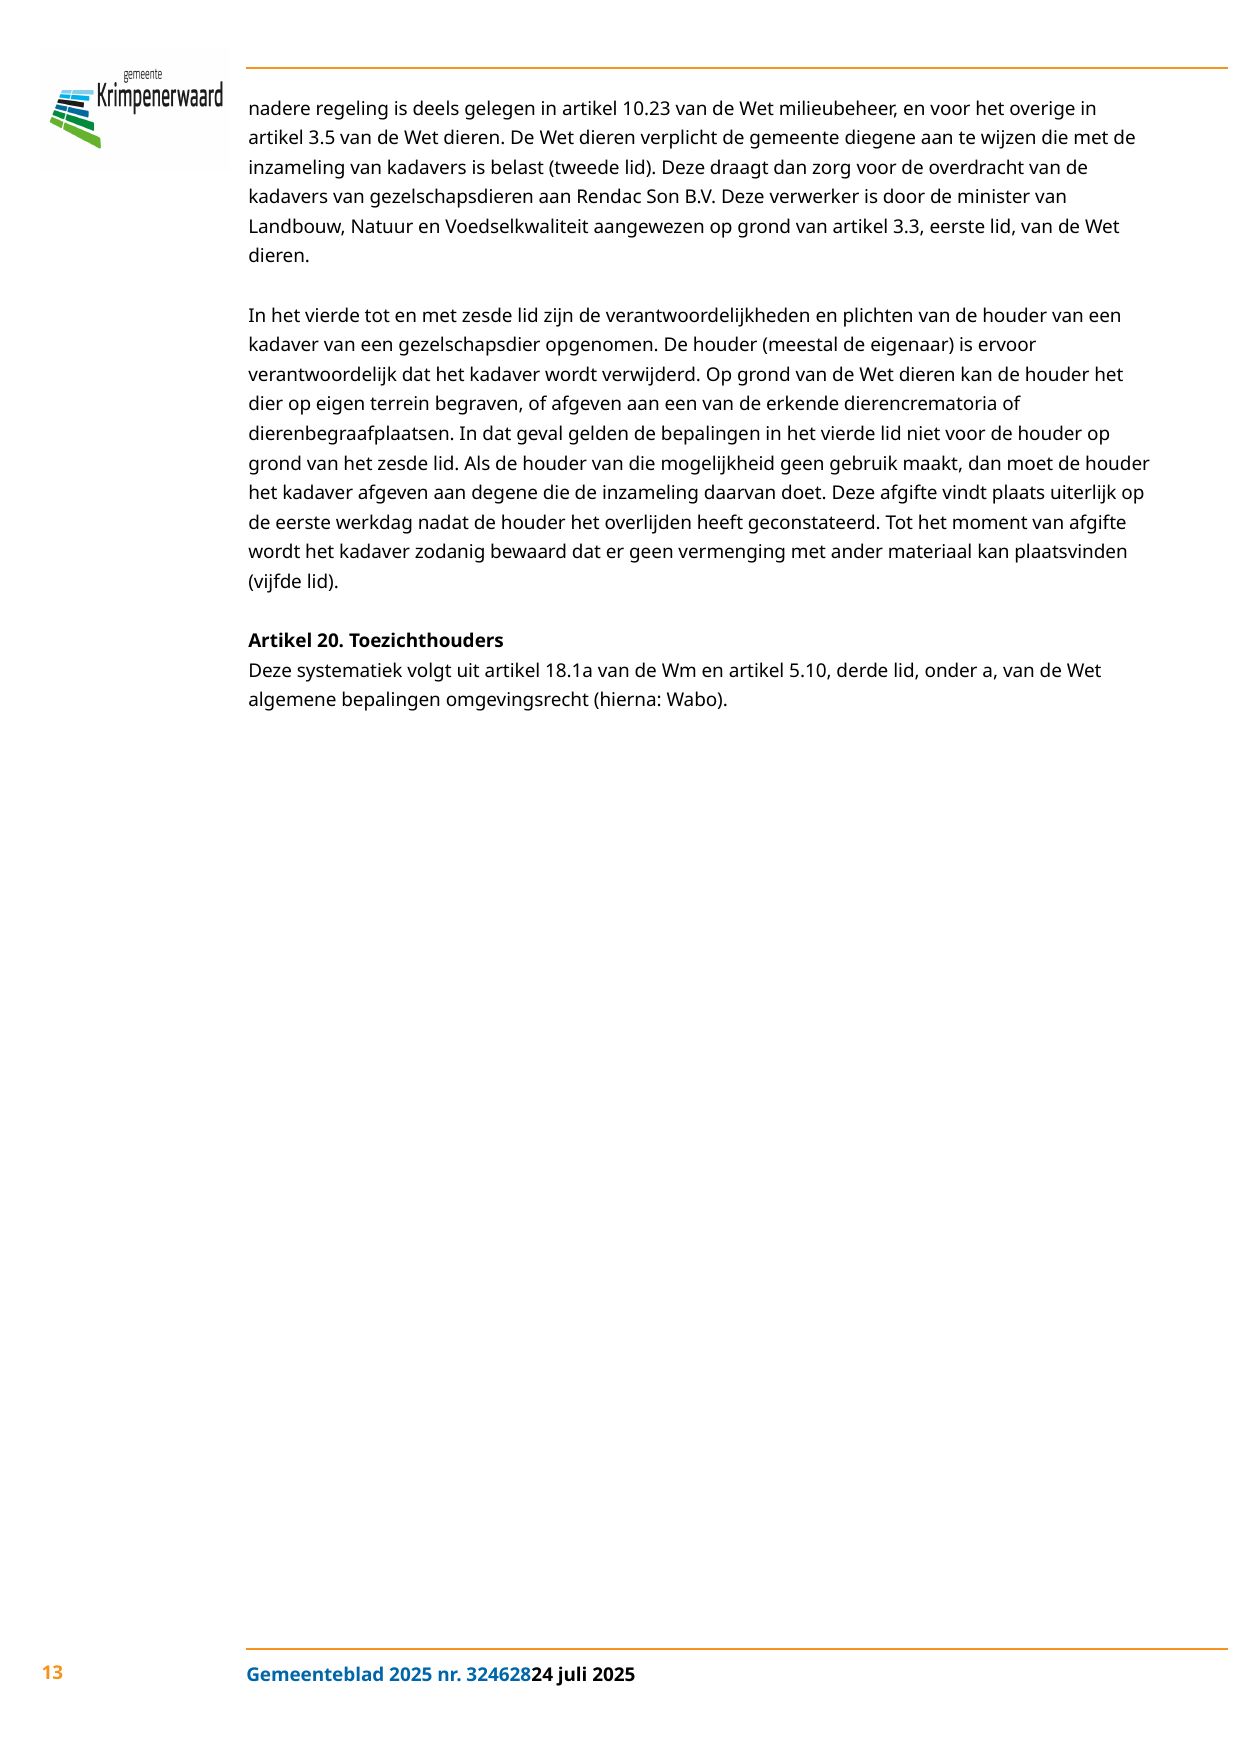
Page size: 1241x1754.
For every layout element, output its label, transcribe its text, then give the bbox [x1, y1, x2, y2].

picture [41, 47, 231, 172]
text In het vierde tot en met zesde lid zijn de verantwoordelijkheden en plichten van de houder van een kadaver van een gezelschapsdier opgenomen. De houder (meestal de eigenaar) is ervoor verantwoordelijk dat het kadaver wordt verwijderd. Op grond van de Wet dieren kan de houder het dier op eigen terrein begraven, of afgeven aan een van de erkende dierencrematoria of dierenbegraafplaatsen. In dat geval gelden de bepalingen in het vierde lid niet voor de houder op grond van het zesde lid. Als de houder van die mogelijkheid geen gebruik maakt, dan moet de houder het kadaver afgeven aan degene die de inzameling daarvan doet. Deze afgifte vindt plaats uiterlijk op de eerste werkdag nadat de houder het overlijden heeft geconstateerd. Tot het moment van afgifte wordt het kadaver zodanig bewaard dat er geen vermenging met ander materiaal kan plaatsvinden (vijfde lid). [248, 302, 1152, 594]
text nadere regeling is deels gelegen in artikel 10.23 van de Wet milieubeheer, en voor het overige in artikel 3.5 van de Wet dieren. De Wet dieren verplicht de gemeente diegene aan te wijzen die met de inzameling van kadavers is belast (tweede lid). Deze draagt dan zorg voor de overdracht van de kadavers van gezelschapsdieren aan Rendac Son B.V. Deze verwerker is door de minister van Landbouw, Natuur en Voedselkwaliteit aangewezen op grond van artikel 3.3, eerste lid, van de Wet dieren. [248, 95, 1152, 268]
text Artikel 20. Toezichthouders [248, 627, 1152, 653]
text Deze systematiek volgt uit artikel 18.1a van de Wm en artikel 5.10, derde lid, onder a, van de Wet algemene bepalingen omgevingsrecht (hierna: Wabo). [248, 657, 1152, 712]
